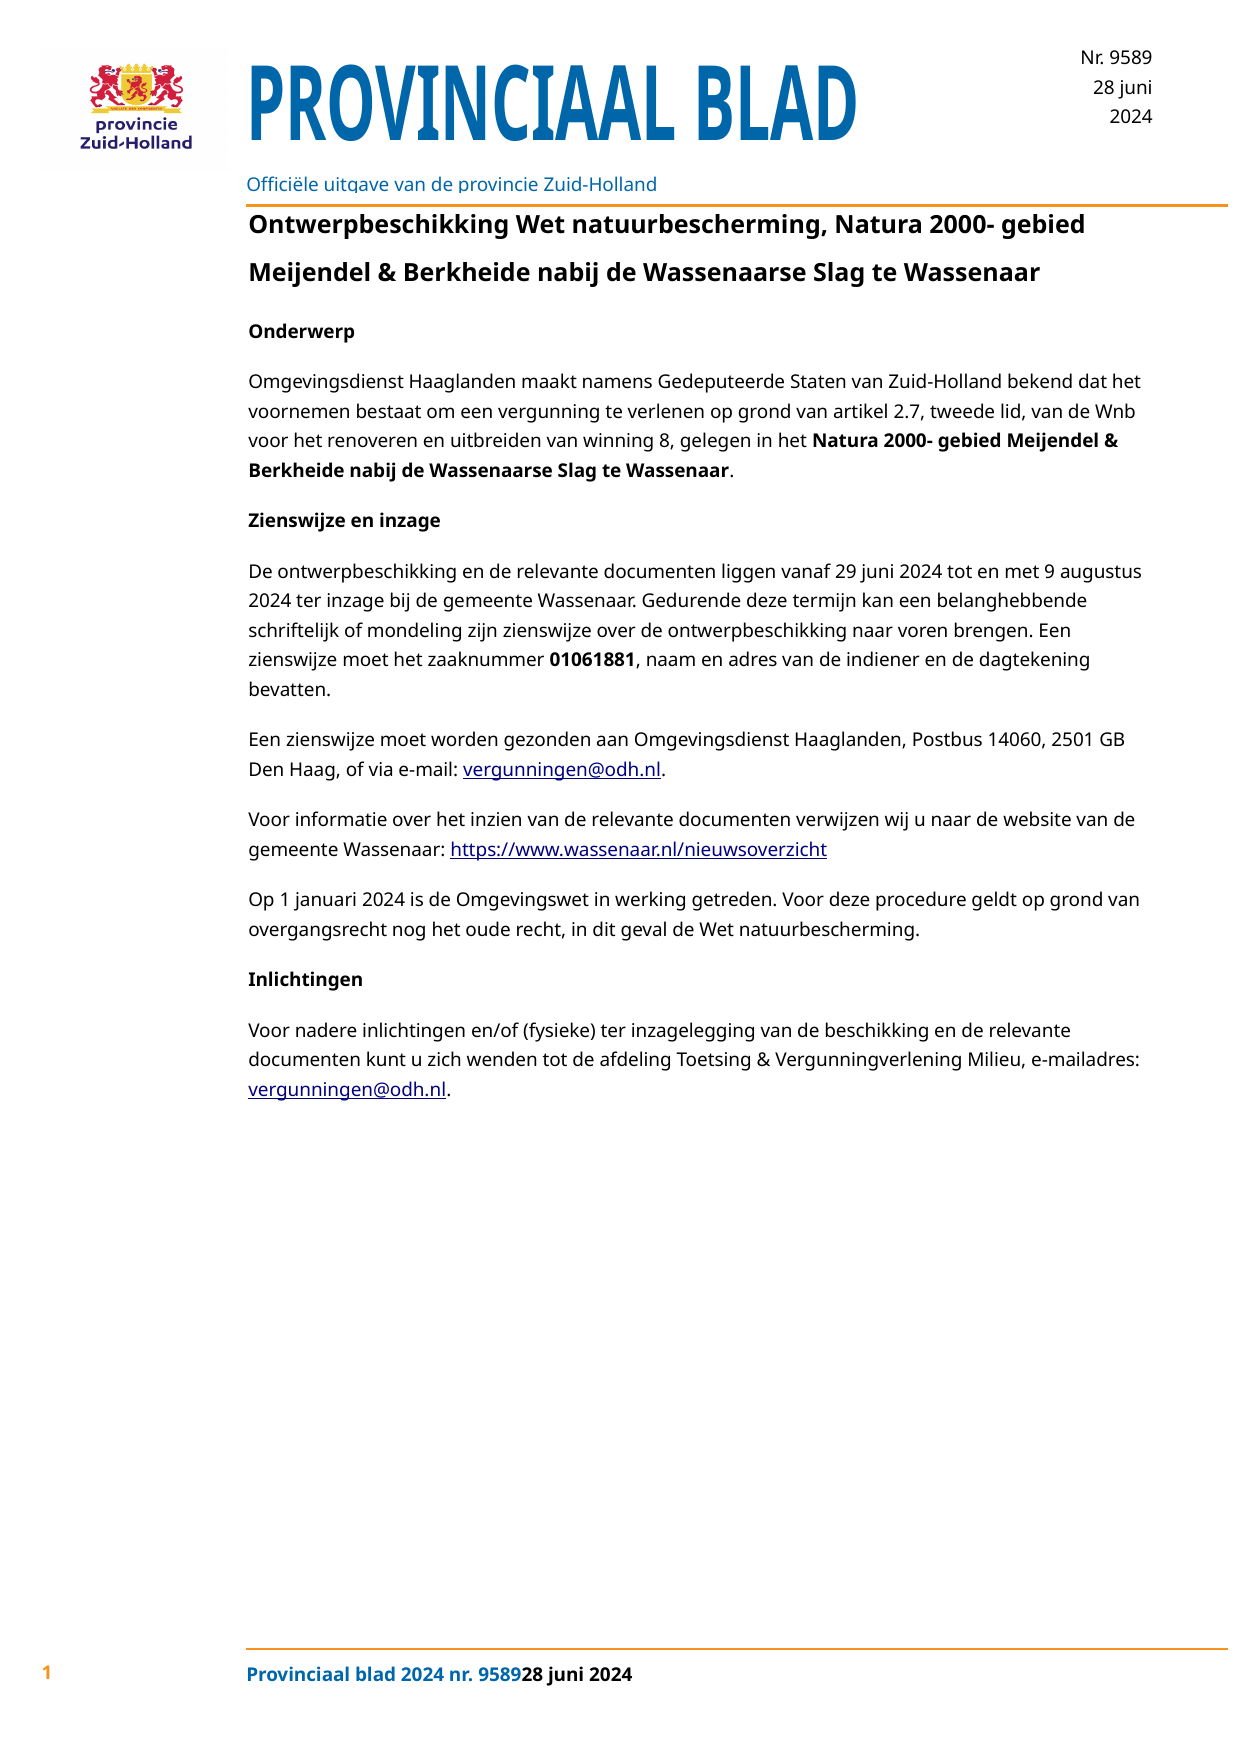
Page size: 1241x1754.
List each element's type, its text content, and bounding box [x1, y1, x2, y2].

text Voor informatie over het inzien van de relevante documenten verwijzen wij u naar de website van de gemeente Wassenaar: https://www.wassenaar.nl/nieuwsoverzicht [248, 807, 1152, 862]
picture [41, 47, 231, 172]
text Een zienswijze moet worden gezonden aan Omgevingsdienst Haaglanden, Postbus 14060, 2501 GB Den Haag, of via e-mail: vergunningen@odh.nl. [248, 727, 1152, 782]
text Inlichtingen [248, 967, 1152, 992]
text Omgevingsdienst Haaglanden maakt namens Gedeputeerde Staten van Zuid-Holland bekend dat het voornemen bestaat om een vergunning te verlenen op grond van artikel 2.7, tweede lid, van de Wnb voor het renoveren en uitbreiden van winning 8, gelegen in het Natura 2000- gebied Meijendel & Berkheide nabij de Wassenaarse Slag te Wassenaar. [248, 368, 1152, 483]
text De ontwerpbeschikking en de relevante documenten liggen vanaf 29 juni 2024 tot en met 9 augustus 2024 ter inzage bij de gemeente Wassenaar. Gedurende deze termijn kan een belanghebbende schriftelijk of mondeling zijn zienswijze over de ontwerpbeschikking naar voren brengen. Een zienswijze moet het zaaknummer 01061881, naam en adres van de indiener en de dagtekening bevatten. [248, 558, 1152, 702]
text Onderwerp [248, 318, 1152, 344]
text Op 1 januari 2024 is de Omgevingswet in werking getreden. Voor deze procedure geldt op grond van overgangsrecht nog het oude recht, in dit geval de Wet natuurbescherming. [248, 887, 1152, 942]
text Ontwerpbeschikking Wet natuurbescherming, Natura 2000- gebied Meijendel & Berkheide nabij de Wassenaarse Slag te Wassenaar [248, 207, 1152, 288]
text Zienswijze en inzage [248, 507, 1152, 533]
text Voor nadere inlichtingen en/of (fysieke) ter inzagelegging van de beschikking en de relevante documenten kunt u zich wenden tot de afdeling Toetsing & Vergunningverlening Milieu, e-mailadres: vergunningen@odh.nl. [248, 1017, 1152, 1102]
